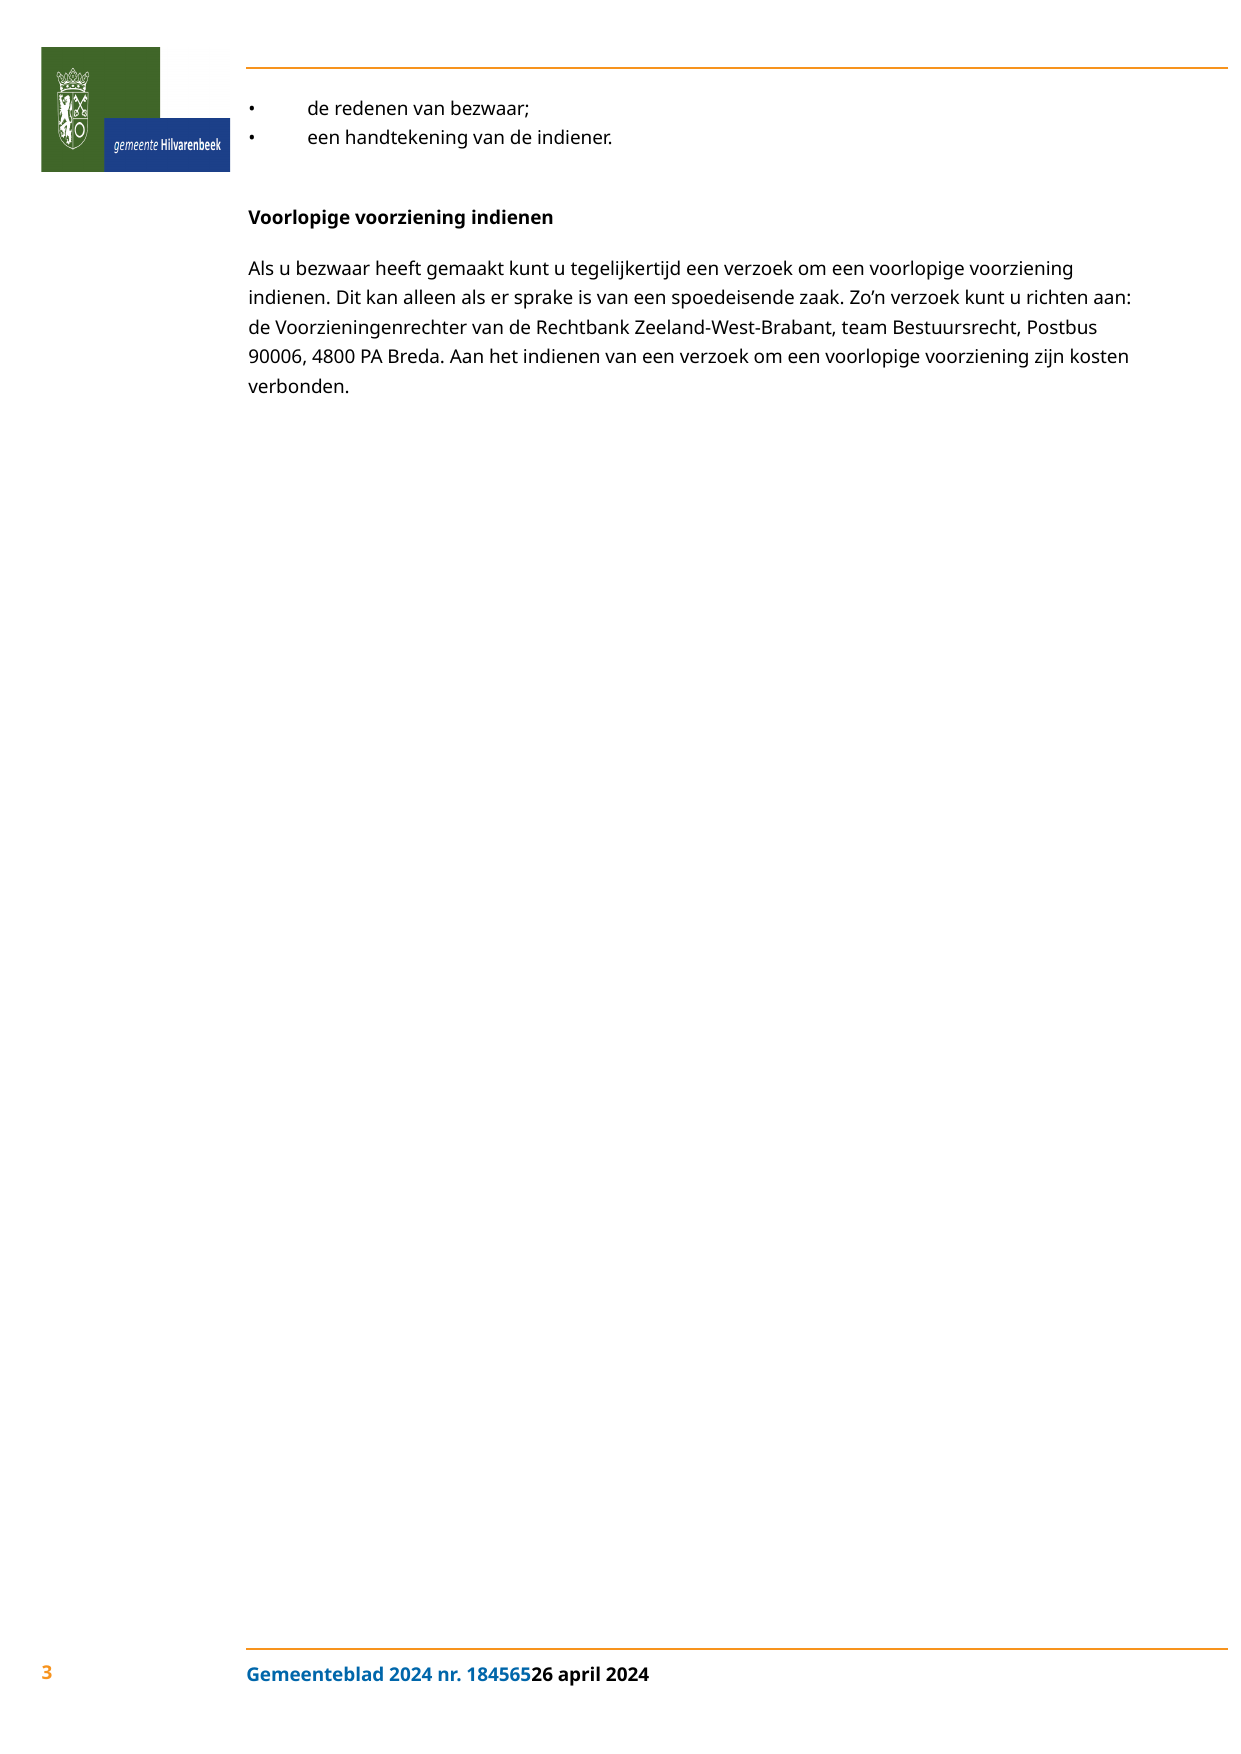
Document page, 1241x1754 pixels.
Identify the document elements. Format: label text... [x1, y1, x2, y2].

text Voorlopige voorziening indienen [248, 204, 1152, 230]
list een handtekening van de indiener. [248, 124, 1152, 150]
list de redenen van bezwaar; [248, 95, 1152, 121]
text Als u bezwaar heeft gemaakt kunt u tegelijkertijd een verzoek om een voorlopige voorziening indienen. Dit kan alleen als er sprake is van een spoedeisende zaak. Zo’n verzoek kunt u richten aan: de Voorzieningenrechter van de Rechtbank Zeeland-West-Brabant, team Bestuursrecht, Postbus 90006, 4800 PA Breda. Aan het indienen van een verzoek om een voorlopige voorziening zijn kosten verbonden. [248, 255, 1152, 399]
picture [41, 47, 231, 172]
